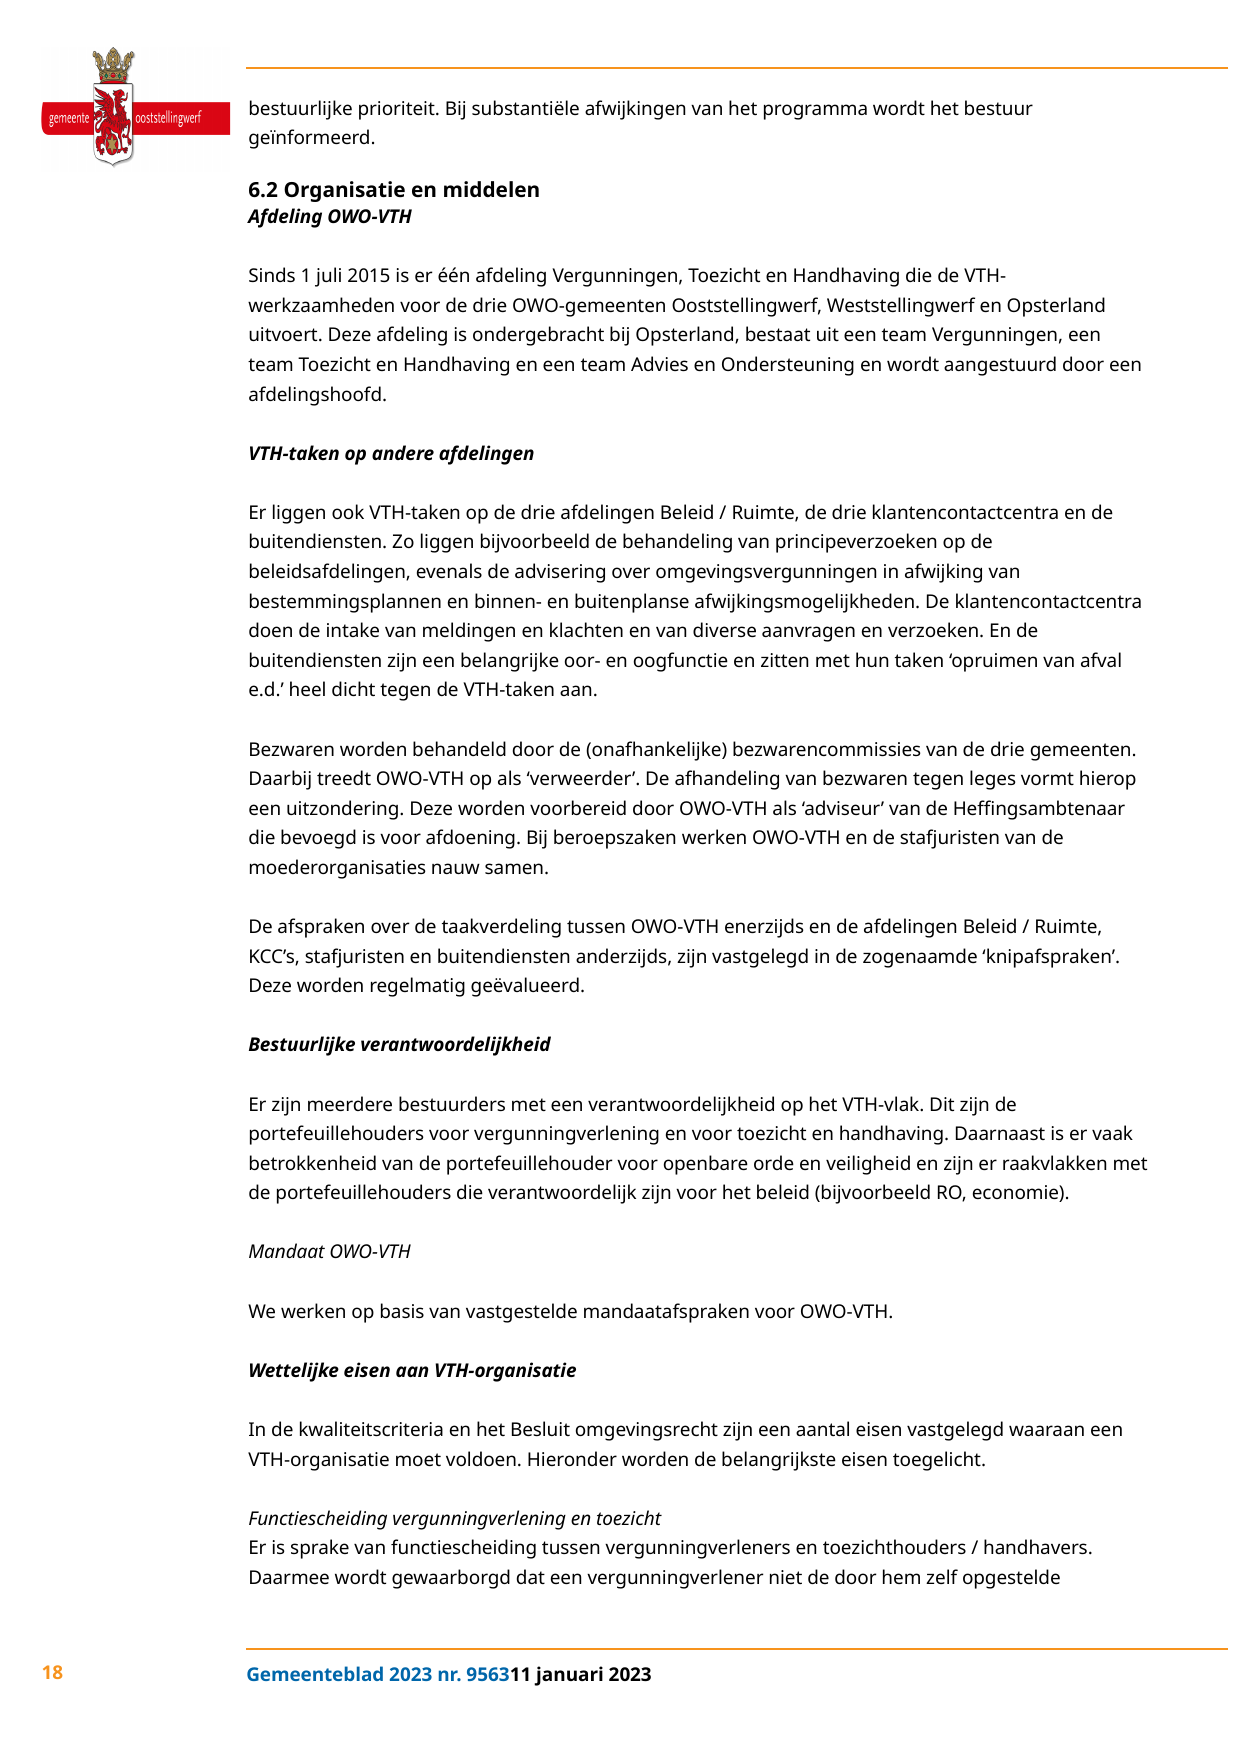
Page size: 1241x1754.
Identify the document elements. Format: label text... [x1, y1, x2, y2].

text Er liggen ook VTH-taken op de drie afdelingen Beleid / Ruimte, de drie klantencontactcentra en de buitendiensten. Zo liggen bijvoorbeeld de behandeling van principeverzoeken op de beleidsafdelingen, evenals de advisering over omgevingsvergunningen in afwijking van bestemmingsplannen en binnen- en buitenplanse afwijkingsmogelijkheden. De klantencontactcentra doen de intake van meldingen en klachten en van diverse aanvragen en verzoeken. En de buitendiensten zijn een belangrijke oor- en oogfunctie en zitten met hun taken ‘opruimen van afval e.d.’ heel dicht tegen de VTH-taken aan. [248, 499, 1152, 702]
text Er zijn meerdere bestuurders met een verantwoordelijkheid op het VTH-vlak. Dit zijn de portefeuillehouders voor vergunningverlening en voor toezicht en handhaving. Daarnaast is er vaak betrokkenheid van de portefeuillehouder voor openbare orde en veiligheid en zijn er raakvlakken met de portefeuillehouders die verantwoordelijk zijn voor het beleid (bijvoorbeeld RO, economie). [248, 1091, 1152, 1205]
text bestuurlijke prioriteit. Bij substantiële afwijkingen van het programma wordt het bestuur geïnformeerd. [248, 95, 1152, 150]
text Sinds 1 juli 2015 is er één afdeling Vergunningen, Toezicht en Handhaving die de VTH-werkzaamheden voor de drie OWO-gemeenten Ooststellingwerf, Weststellingwerf en Opsterland uitvoert. Deze afdeling is ondergebracht bij Opsterland, bestaat uit een team Vergunningen, een team Toezicht en Handhaving en een team Advies en Ondersteuning en wordt aangestuurd door een afdelingshoofd. [248, 262, 1152, 406]
text Bestuurlijke verantwoordelijkheid [248, 1032, 1152, 1057]
text We werken op basis van vastgestelde mandaatafspraken voor OWO-VTH. [248, 1298, 1152, 1323]
picture [41, 47, 231, 172]
text Bezwaren worden behandeld door de (onafhankelijke) bezwarencommissies van de drie gemeenten. Daarbij treedt OWO-VTH op als ‘verweerder’. De afhandeling van bezwaren tegen leges vormt hierop een uitzondering. Deze worden voorbereid door OWO-VTH als ‘adviseur’ van de Heffingsambtenaar die bevoegd is voor afdoening. Bij beroepszaken werken OWO-VTH en de stafjuristen van de moederorganisaties nauw samen. [248, 736, 1152, 880]
text Afdeling OWO-VTH [248, 203, 1152, 229]
text Mandaat OWO-VTH [248, 1239, 1152, 1264]
text 6.2 Organisatie en middelen [248, 175, 1152, 203]
text Er is sprake van functiescheiding tussen vergunningverleners en toezichthouders / handhavers. Daarmee wordt gewaarborgd dat een vergunningverlener niet de door hem zelf opgestelde [248, 1534, 1152, 1590]
text De afspraken over de taakverdeling tussen OWO-VTH enerzijds en de afdelingen Beleid / Ruimte, KCC’s, stafjuristen en buitendiensten anderzijds, zijn vastgelegd in de zogenaamde ‘knipafspraken’. Deze worden regelmatig geëvalueerd. [248, 913, 1152, 998]
text VTH-taken op andere afdelingen [248, 440, 1152, 466]
text Functiescheiding vergunningverlening en toezicht [248, 1505, 1152, 1531]
text Wettelijke eisen aan VTH-organisatie [248, 1357, 1152, 1383]
text In de kwaliteitscriteria en het Besluit omgevingsrecht zijn een aantal eisen vastgelegd waaraan een VTH-organisatie moet voldoen. Hieronder worden de belangrijkste eisen toegelicht. [248, 1416, 1152, 1471]
